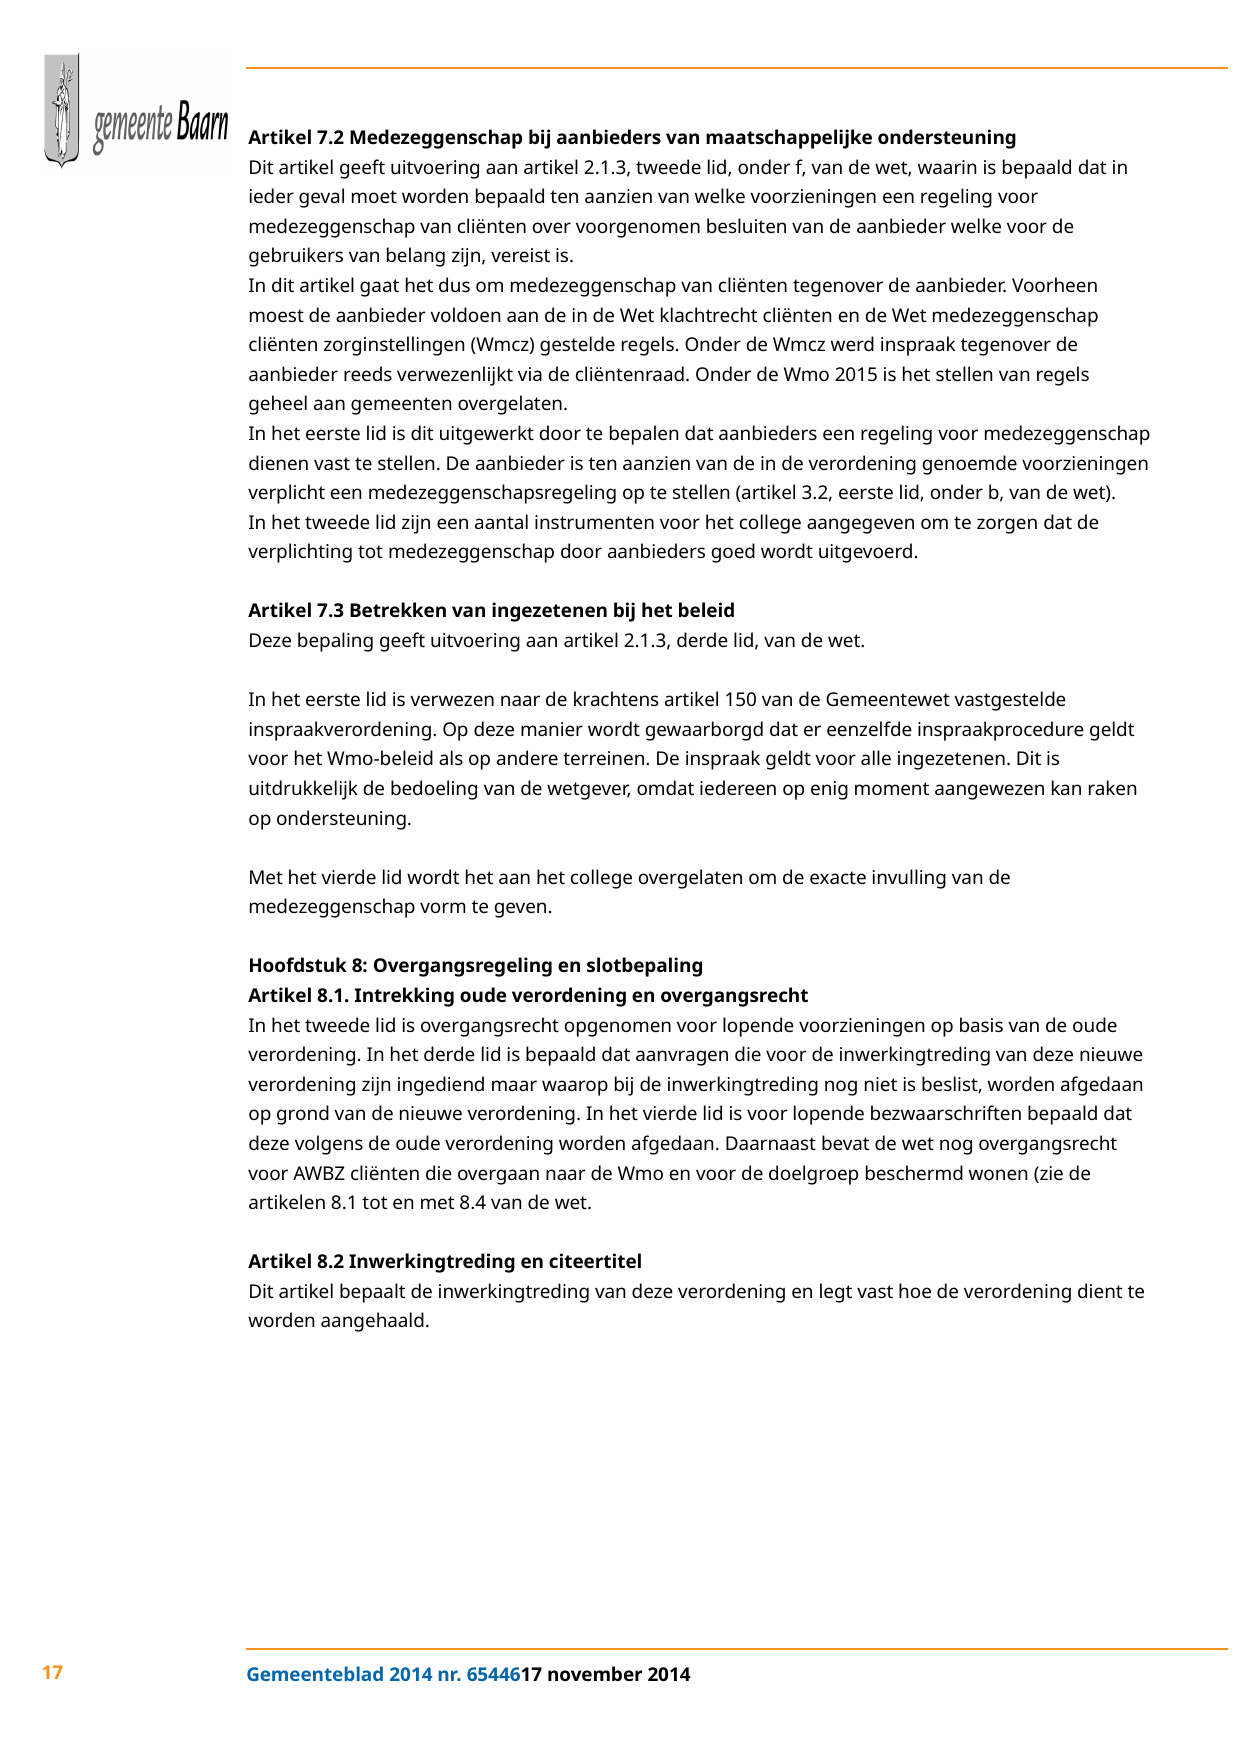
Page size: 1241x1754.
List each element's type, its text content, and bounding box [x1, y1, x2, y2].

text In het tweede lid zijn een aantal instrumenten voor het college aangegeven om te zorgen dat de verplichting tot medezeggenschap door aanbieders goed wordt uitgevoerd. [248, 509, 1152, 564]
text In dit artikel gaat het dus om medezeggenschap van cliënten tegenover de aanbieder. Voorheen moest de aanbieder voldoen aan de in de Wet klachtrecht cliënten en de Wet medezeggenschap cliënten zorginstellingen (Wmcz) gestelde regels. Onder de Wmcz werd inspraak tegenover de aanbieder reeds verwezenlijkt via de cliëntenraad. Onder de Wmo 2015 is het stellen van regels geheel aan gemeenten overgelaten. [248, 272, 1152, 416]
text Dit artikel bepaalt de inwerkingtreding van deze verordening en legt vast hoe de verordening dient te worden aangehaald. [248, 1278, 1152, 1333]
text Artikel 7.3 Betrekken van ingezetenen bij het beleid [248, 598, 1152, 623]
text In het eerste lid is verwezen naar de krachtens artikel 150 van de Gemeentewet vastgestelde inspraakverordening. Op deze manier wordt gewaarborgd dat er eenzelfde inspraakprocedure geldt voor het Wmo-beleid als op andere terreinen. De inspraak geldt voor alle ingezetenen. Dit is uitdrukkelijk de bedoeling van de wetgever, omdat iedereen op enig moment aangewezen kan raken op ondersteuning. [248, 686, 1152, 831]
text Artikel 8.2 Inwerkingtreding en citeertitel [248, 1248, 1152, 1274]
picture [41, 47, 231, 172]
text In het tweede lid is overgangsrecht opgenomen voor lopende voorzieningen op basis van de oude verordening. In het derde lid is bepaald dat aanvragen die voor de inwerkingtreding van deze nieuwe verordening zijn ingediend maar waarop bij de inwerkingtreding nog niet is beslist, worden afgedaan op grond van de nieuwe verordening. In het vierde lid is voor lopende bezwaarschriften bepaald dat deze volgens de oude verordening worden afgedaan. Daarnaast bevat de wet nog overgangsrecht voor AWBZ cliënten die overgaan naar de Wmo en voor de doelgroep beschermd wonen (zie de artikelen 8.1 tot en met 8.4 van de wet. [248, 1012, 1152, 1215]
text Artikel 8.1. Intrekking oude verordening en overgangsrecht [248, 982, 1152, 1008]
text In het eerste lid is dit uitgewerkt door te bepalen dat aanbieders een regeling voor medezeggenschap dienen vast te stellen. De aanbieder is ten aanzien van de in de verordening genoemde voorzieningen verplicht een medezeggenschapsregeling op te stellen (artikel 3.2, eerste lid, onder b, van de wet). [248, 420, 1152, 505]
text Artikel 7.2 Medezeggenschap bij aanbieders van maatschappelijke ondersteuning [248, 124, 1152, 150]
text Dit artikel geeft uitvoering aan artikel 2.1.3, tweede lid, onder f, van de wet, waarin is bepaald dat in ieder geval moet worden bepaald ten aanzien van welke voorzieningen een regeling voor medezeggenschap van cliënten over voorgenomen besluiten van de aanbieder welke voor de gebruikers van belang zijn, vereist is. [248, 154, 1152, 268]
text Deze bepaling geeft uitvoering aan artikel 2.1.3, derde lid, van de wet. [248, 627, 1152, 653]
text Hoofdstuk 8: Overgangsregeling en slotbepaling [248, 953, 1152, 978]
text Met het vierde lid wordt het aan het college overgelaten om de exacte invulling van de medezeggenschap vorm te geven. [248, 864, 1152, 919]
